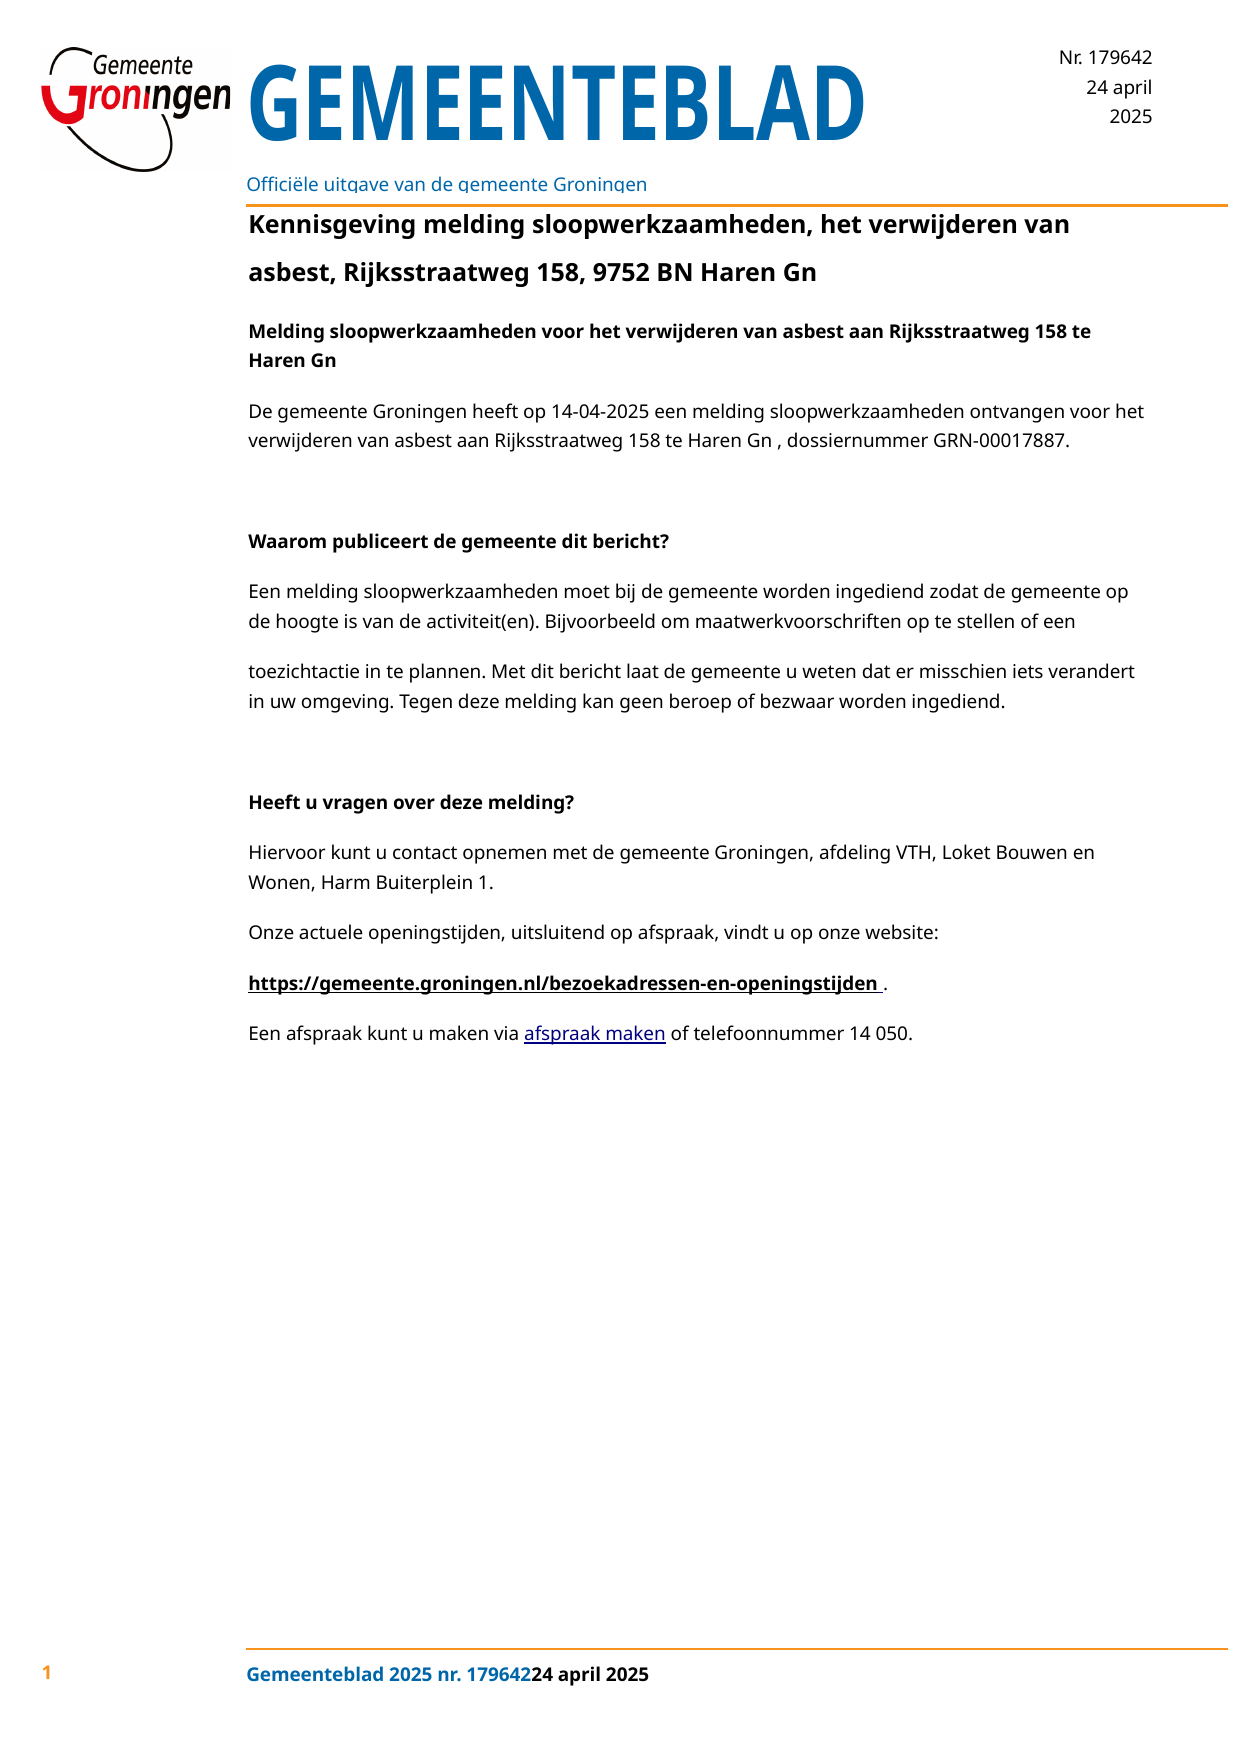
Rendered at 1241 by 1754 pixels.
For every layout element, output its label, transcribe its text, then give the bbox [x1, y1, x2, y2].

text De gemeente Groningen heeft op 14-04-2025 een melding sloopwerkzaamheden ontvangen voor het verwijderen van asbest aan Rijksstraatweg 158 te Haren Gn , dossiernummer GRN-00017887. [248, 398, 1152, 453]
text toezichtactie in te plannen. Met dit bericht laat de gemeente u weten dat er misschien iets verandert in uw omgeving. Tegen deze melding kan geen beroep of bezwaar worden ingediend. [248, 659, 1152, 714]
text Een melding sloopwerkzaamheden moet bij de gemeente worden ingediend zodat de gemeente op de hoogte is van de activiteit(en). Bijvoorbeeld om maatwerkvoorschriften op te stellen of een [248, 579, 1152, 634]
text Kennisgeving melding sloopwerkzaamheden, het verwijderen van asbest, Rijksstraatweg 158, 9752 BN Haren Gn [248, 207, 1152, 288]
text https://gemeente.groningen.nl/bezoekadressen-en-openingstijden . [248, 970, 1152, 996]
text Onze actuele openingstijden, uitsluitend op afspraak, vindt u op onze website: [248, 919, 1152, 945]
text Melding sloopwerkzaamheden voor het verwijderen van asbest aan Rijksstraatweg 158 te Haren Gn [248, 318, 1152, 373]
text Een afspraak kunt u maken via afspraak maken of telefoonnummer 14 050. [248, 1020, 1152, 1046]
text Hiervoor kunt u contact opnemen met de gemeente Groningen, afdeling VTH, Loket Bouwen en Wonen, Harm Buiterplein 1. [248, 839, 1152, 895]
text Waarom publiceert de gemeente dit bericht? [248, 528, 1152, 554]
picture [41, 47, 231, 172]
text Heeft u vragen over deze melding? [248, 789, 1152, 815]
